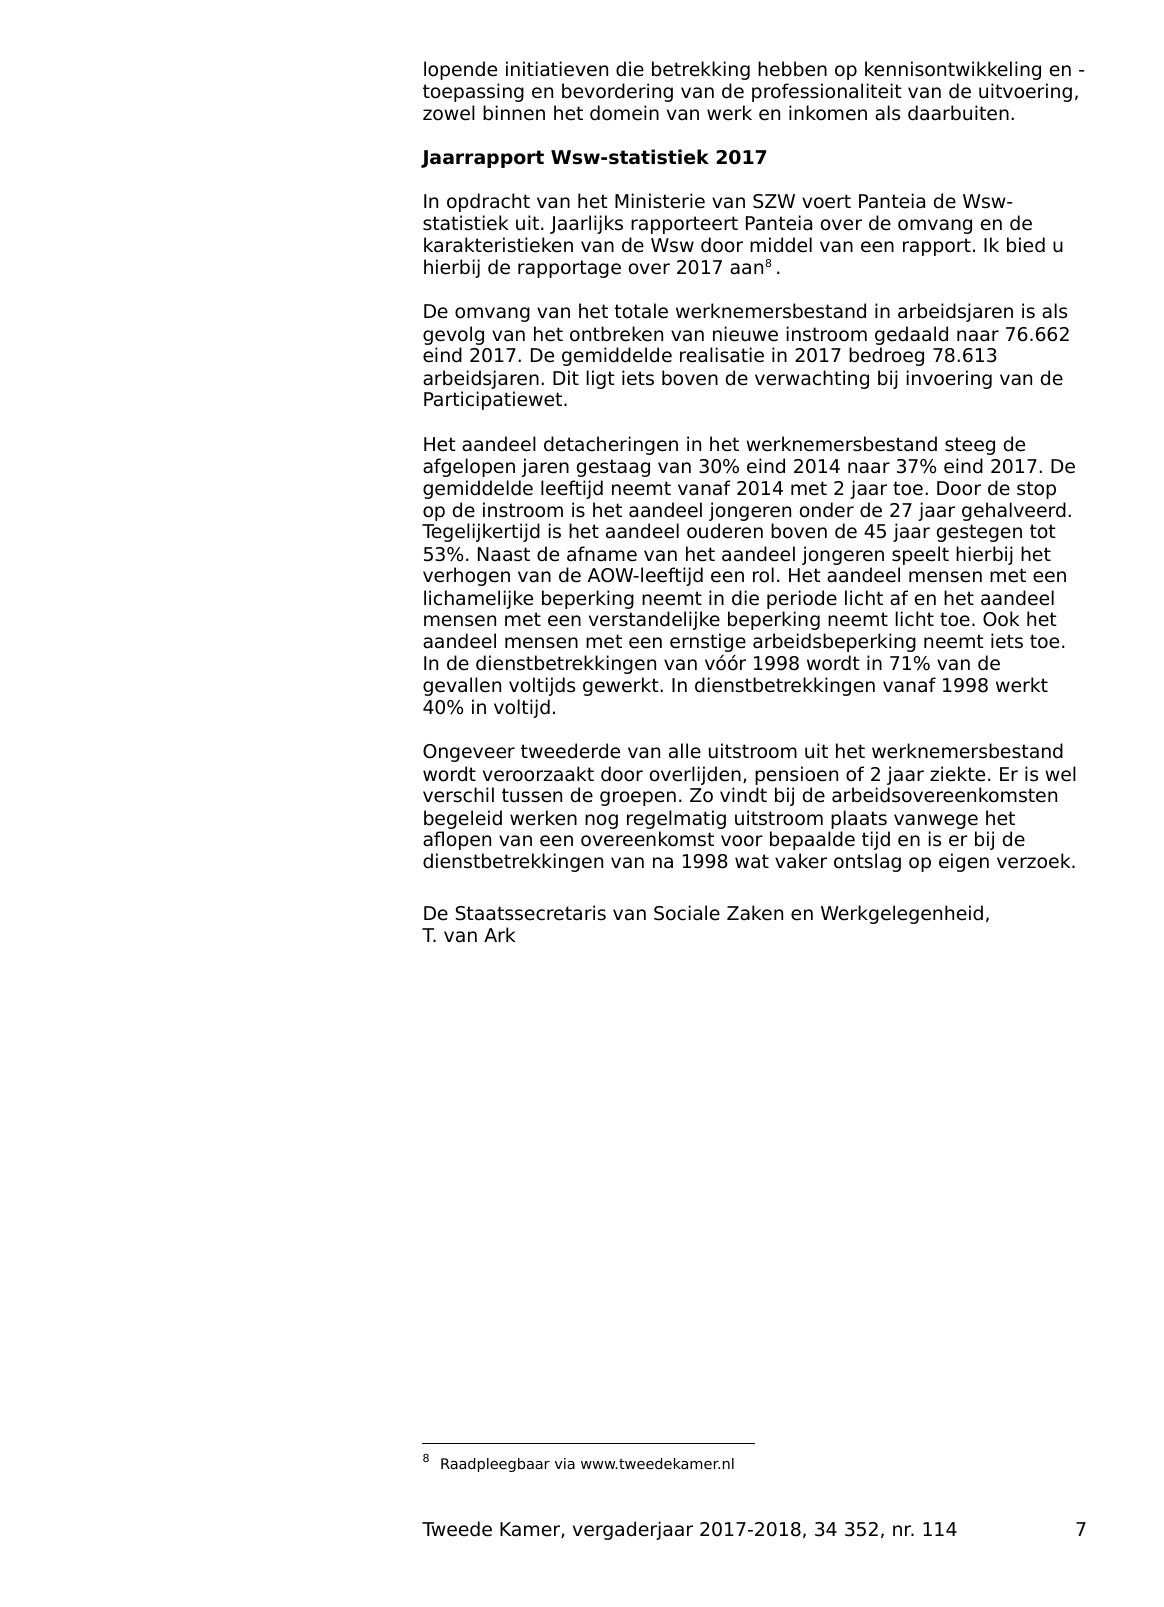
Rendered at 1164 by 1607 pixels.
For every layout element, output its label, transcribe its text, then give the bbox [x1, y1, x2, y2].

text Raadpleegbaar via www.tweedekamer.nl [422, 1452, 1087, 1474]
text In opdracht van het Ministerie van SZW voert Panteia de Wsw-statistiek uit. Jaarlijks rapporteert Panteia over de omvang en de karakteristieken van de Wsw door middel van een rapport. Ik bied u hierbij de rapportage over 2017 aan. [422, 191, 1087, 279]
text De Staatssecretaris van Sociale Zaken en Werkgelegenheid, T. van Ark [422, 903, 1087, 947]
text lopende initiatieven die betrekking hebben op kennisontwikkeling en -toepassing en bevordering van de professionaliteit van de uitvoering, zowel binnen het domein van werk en inkomen als daarbuiten. [422, 59, 1087, 125]
text Ongeveer tweederde van alle uitstroom uit het werknemersbestand wordt veroorzaakt door overlijden, pensioen of 2 jaar ziekte. Er is wel verschil tussen de groepen. Zo vindt bij de arbeidsovereenkomsten begeleid werken nog regelmatig uitstroom plaats vanwege het aflopen van een overeenkomst voor bepaalde tijd en is er bij de dienstbetrekkingen van na 1998 wat vaker ontslag op eigen verzoek. [422, 741, 1087, 873]
text Het aandeel detacheringen in het werknemersbestand steeg de afgelopen jaren gestaag van 30% eind 2014 naar 37% eind 2017. De gemiddelde leeftijd neemt vanaf 2014 met 2 jaar toe. Door de stop op de instroom is het aandeel jongeren onder de 27 jaar gehalveerd. Tegelijkertijd is het aandeel ouderen boven de 45 jaar gestegen tot 53%. Naast de afname van het aandeel jongeren speelt hierbij het verhogen van de AOW-leeftijd een rol. Het aandeel mensen met een lichamelijke beperking neemt in die periode licht af en het aandeel mensen met een verstandelijke beperking neemt licht toe. Ook het aandeel mensen met een ernstige arbeidsbeperking neemt iets toe. In de dienstbetrekkingen van vóór 1998 wordt in 71% van de gevallen voltijds gewerkt. In dienstbetrekkingen vanaf 1998 werkt 40% in voltijd. [422, 433, 1087, 719]
text De omvang van het totale werknemersbestand in arbeidsjaren is als gevolg van het ontbreken van nieuwe instroom gedaald naar 76.662 eind 2017. De gemiddelde realisatie in 2017 bedroeg 78.613 arbeidsjaren. Dit ligt iets boven de verwachting bij invoering van de Participatiewet. [422, 301, 1087, 411]
subtitle Jaarrapport Wsw-statistiek 2017 [422, 147, 1087, 169]
